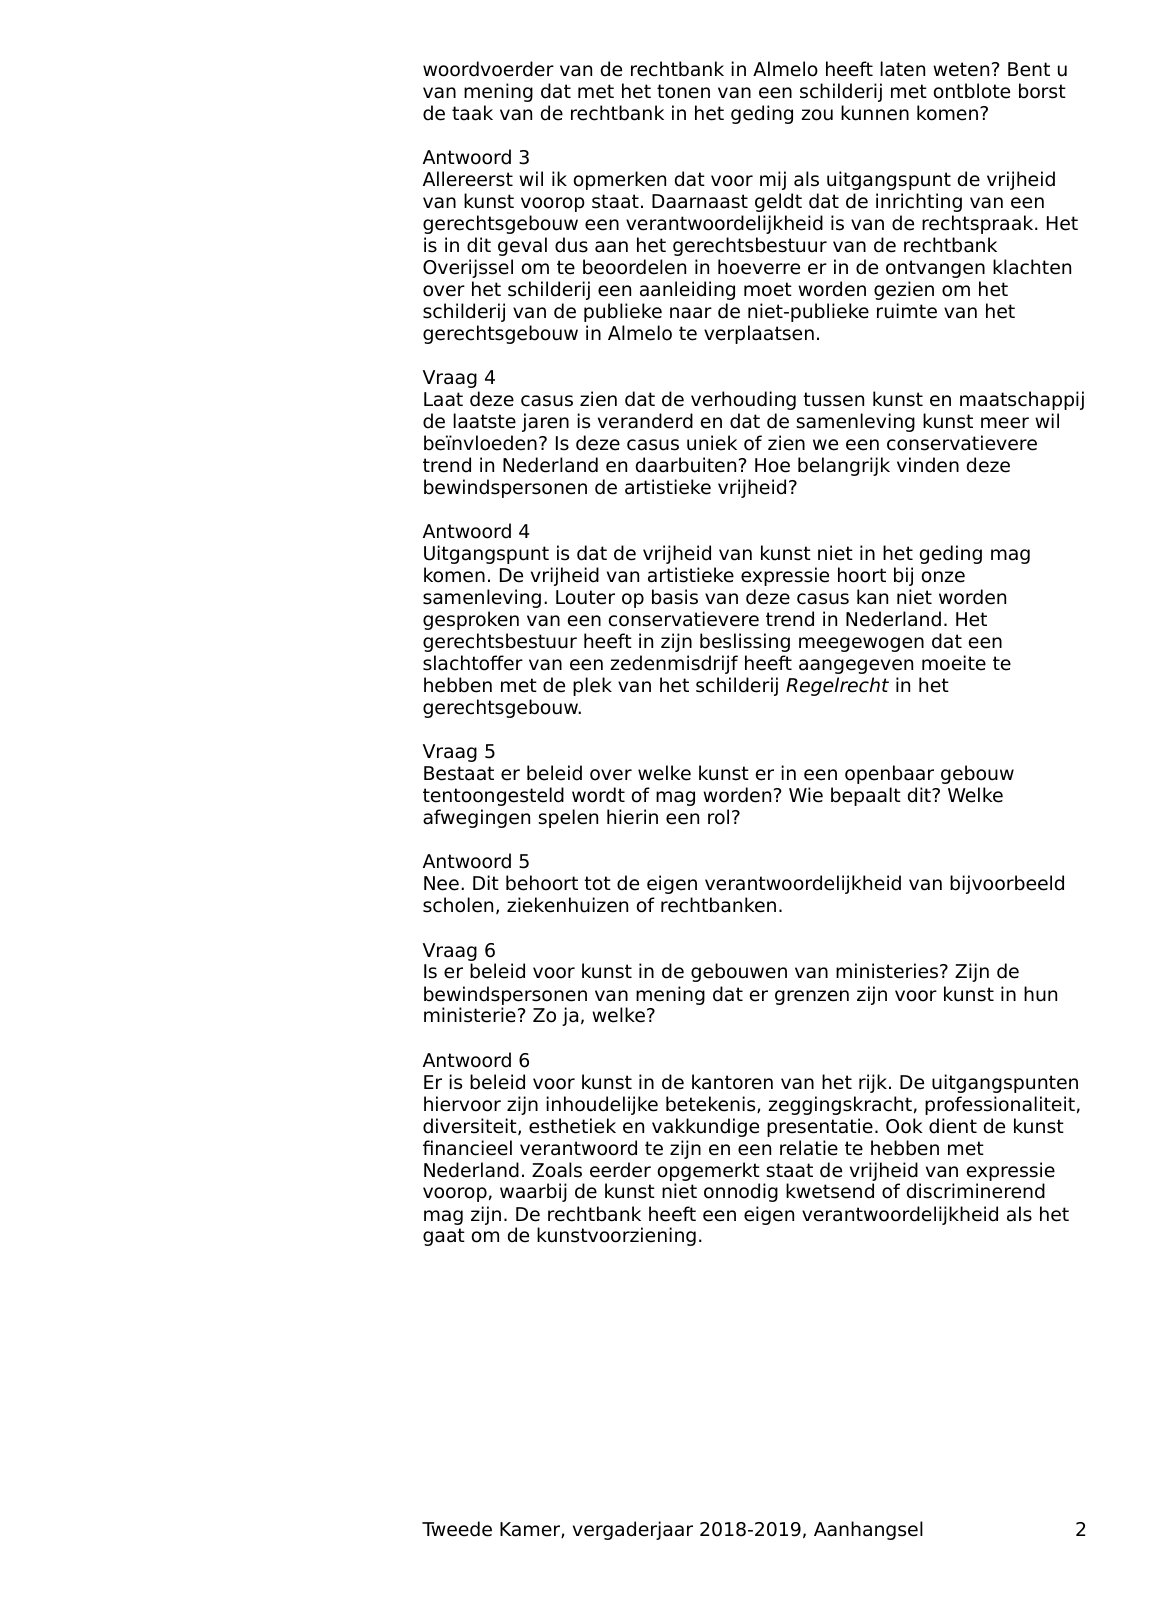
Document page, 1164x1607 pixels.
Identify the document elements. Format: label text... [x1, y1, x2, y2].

text Vraag 5 [422, 741, 1087, 763]
text woordvoerder van de rechtbank in Almelo heeft laten weten? Bent u van mening dat met het tonen van een schilderij met ontblote borst de taak van de rechtbank in het geding zou kunnen komen? [422, 59, 1087, 125]
text Vraag 4 [422, 367, 1087, 389]
text Vraag 6 [422, 939, 1087, 961]
text Antwoord 3 [422, 147, 1087, 169]
text Nee. Dit behoort tot de eigen verantwoordelijkheid van bijvoorbeeld scholen, ziekenhuizen of rechtbanken. [422, 873, 1087, 917]
text Antwoord 6 [422, 1049, 1087, 1072]
text Antwoord 5 [422, 851, 1087, 873]
text Laat deze casus zien dat de verhouding tussen kunst en maatschappij de laatste jaren is veranderd en dat de samenleving kunst meer wil beïnvloeden? Is deze casus uniek of zien we een conservatievere trend in Nederland en daarbuiten? Hoe belangrijk vinden deze bewindspersonen de artistieke vrijheid? [422, 389, 1087, 499]
text Is er beleid voor kunst in de gebouwen van ministeries? Zijn de bewindspersonen van mening dat er grenzen zijn voor kunst in hun ministerie? Zo ja, welke? [422, 961, 1087, 1027]
text Uitgangspunt is dat de vrijheid van kunst niet in het geding mag komen. De vrijheid van artistieke expressie hoort bij onze samenleving. Louter op basis van deze casus kan niet worden gesproken van een conservatievere trend in Nederland. Het gerechtsbestuur heeft in zijn beslissing meegewogen dat een slachtoffer van een zedenmisdrijf heeft aangegeven moeite te hebben met de plek van het schilderij Regelrecht in het gerechtsgebouw. [422, 543, 1087, 719]
text Allereerst wil ik opmerken dat voor mij als uitgangspunt de vrijheid van kunst voorop staat. Daarnaast geldt dat de inrichting van een gerechtsgebouw een verantwoordelijkheid is van de rechtspraak. Het is in dit geval dus aan het gerechtsbestuur van de rechtbank Overijssel om te beoordelen in hoeverre er in de ontvangen klachten over het schilderij een aanleiding moet worden gezien om het schilderij van de publieke naar de niet-publieke ruimte van het gerechtsgebouw in Almelo te verplaatsen. [422, 169, 1087, 345]
text Er is beleid voor kunst in de kantoren van het rijk. De uitgangspunten hiervoor zijn inhoudelijke betekenis, zeggingskracht, professionaliteit, diversiteit, esthetiek en vakkundige presentatie. Ook dient de kunst financieel verantwoord te zijn en een relatie te hebben met Nederland. Zoals eerder opgemerkt staat de vrijheid van expressie voorop, waarbij de kunst niet onnodig kwetsend of discriminerend mag zijn. De rechtbank heeft een eigen verantwoordelijkheid als het gaat om de kunstvoorziening. [422, 1072, 1087, 1247]
text Antwoord 4 [422, 521, 1087, 543]
text Bestaat er beleid over welke kunst er in een openbaar gebouw tentoongesteld wordt of mag worden? Wie bepaalt dit? Welke afwegingen spelen hierin een rol? [422, 763, 1087, 829]
